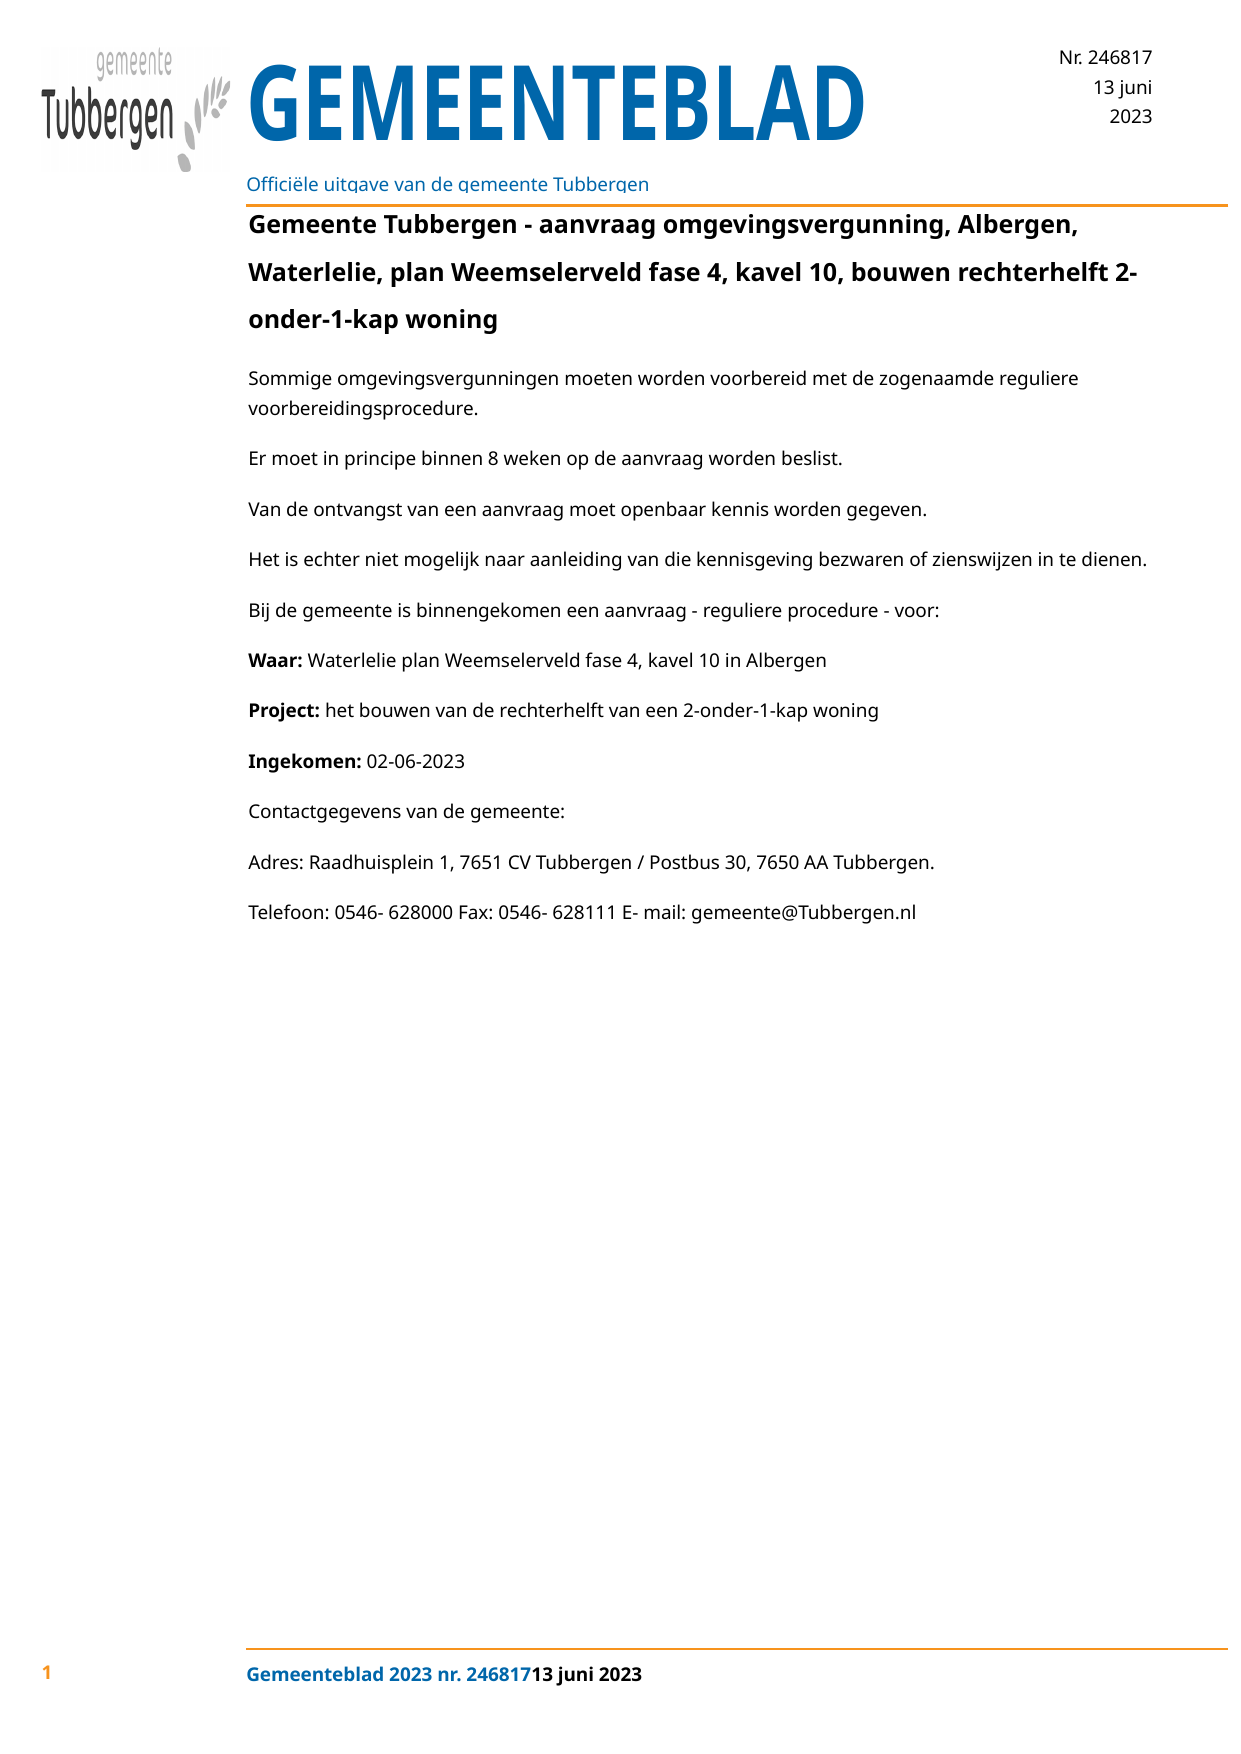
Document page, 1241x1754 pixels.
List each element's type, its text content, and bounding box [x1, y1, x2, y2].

picture [41, 47, 231, 172]
text Waar: Waterlelie plan Weemselerveld fase 4, kavel 10 in Albergen [248, 647, 1152, 673]
text Sommige omgevingsvergunningen moeten worden voorbereid met de zogenaamde reguliere voorbereidingsprocedure. [248, 366, 1152, 421]
text Het is echter niet mogelijk naar aanleiding van die kennisgeving bezwaren of zienswijzen in te dienen. [248, 546, 1152, 572]
text Telefoon: 0546- 628000 Fax: 0546- 628111 E- mail: gemeente@Tubbergen.nl [248, 899, 1152, 925]
text Ingekomen: 02-06-2023 [248, 748, 1152, 774]
text Van de ontvangst van een aanvraag moet openbaar kennis worden gegeven. [248, 496, 1152, 522]
text Adres: Raadhuisplein 1, 7651 CV Tubbergen / Postbus 30, 7650 AA Tubbergen. [248, 849, 1152, 874]
text Project: het bouwen van de rechterhelft van een 2-onder-1-kap woning [248, 698, 1152, 723]
text Bij de gemeente is binnengekomen een aanvraag - reguliere procedure - voor: [248, 597, 1152, 622]
text Contactgegevens van de gemeente: [248, 798, 1152, 824]
text Er moet in principe binnen 8 weken op de aanvraag worden beslist. [248, 446, 1152, 471]
text Gemeente Tubbergen - aanvraag omgevingsvergunning, Albergen, Waterlelie, plan Weemselerveld fase 4, kavel 10, bouwen rechterhelft 2-onder-1-kap woning [248, 207, 1152, 336]
